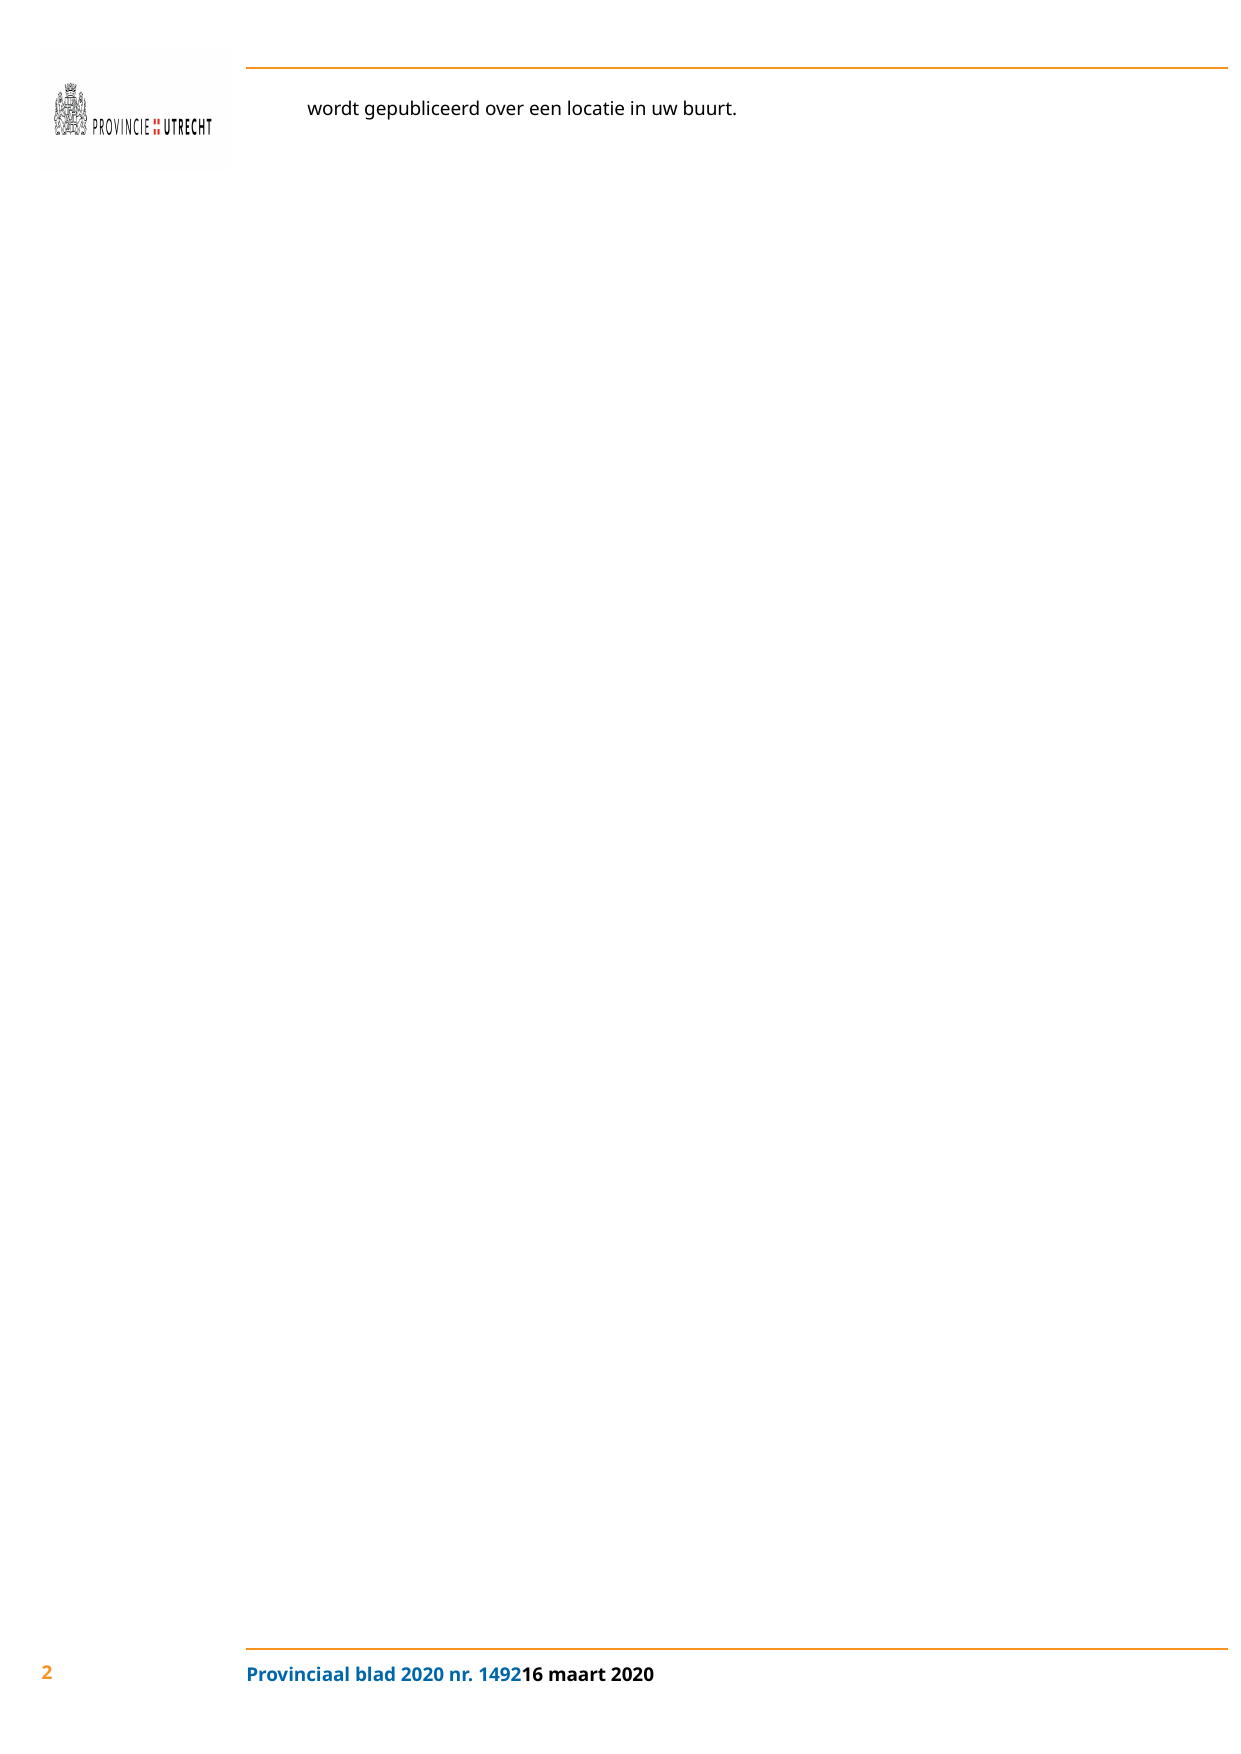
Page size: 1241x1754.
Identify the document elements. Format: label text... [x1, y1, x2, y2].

list wordt gepubliceerd over een locatie in uw buurt. [248, 95, 1152, 121]
picture [41, 47, 231, 172]
